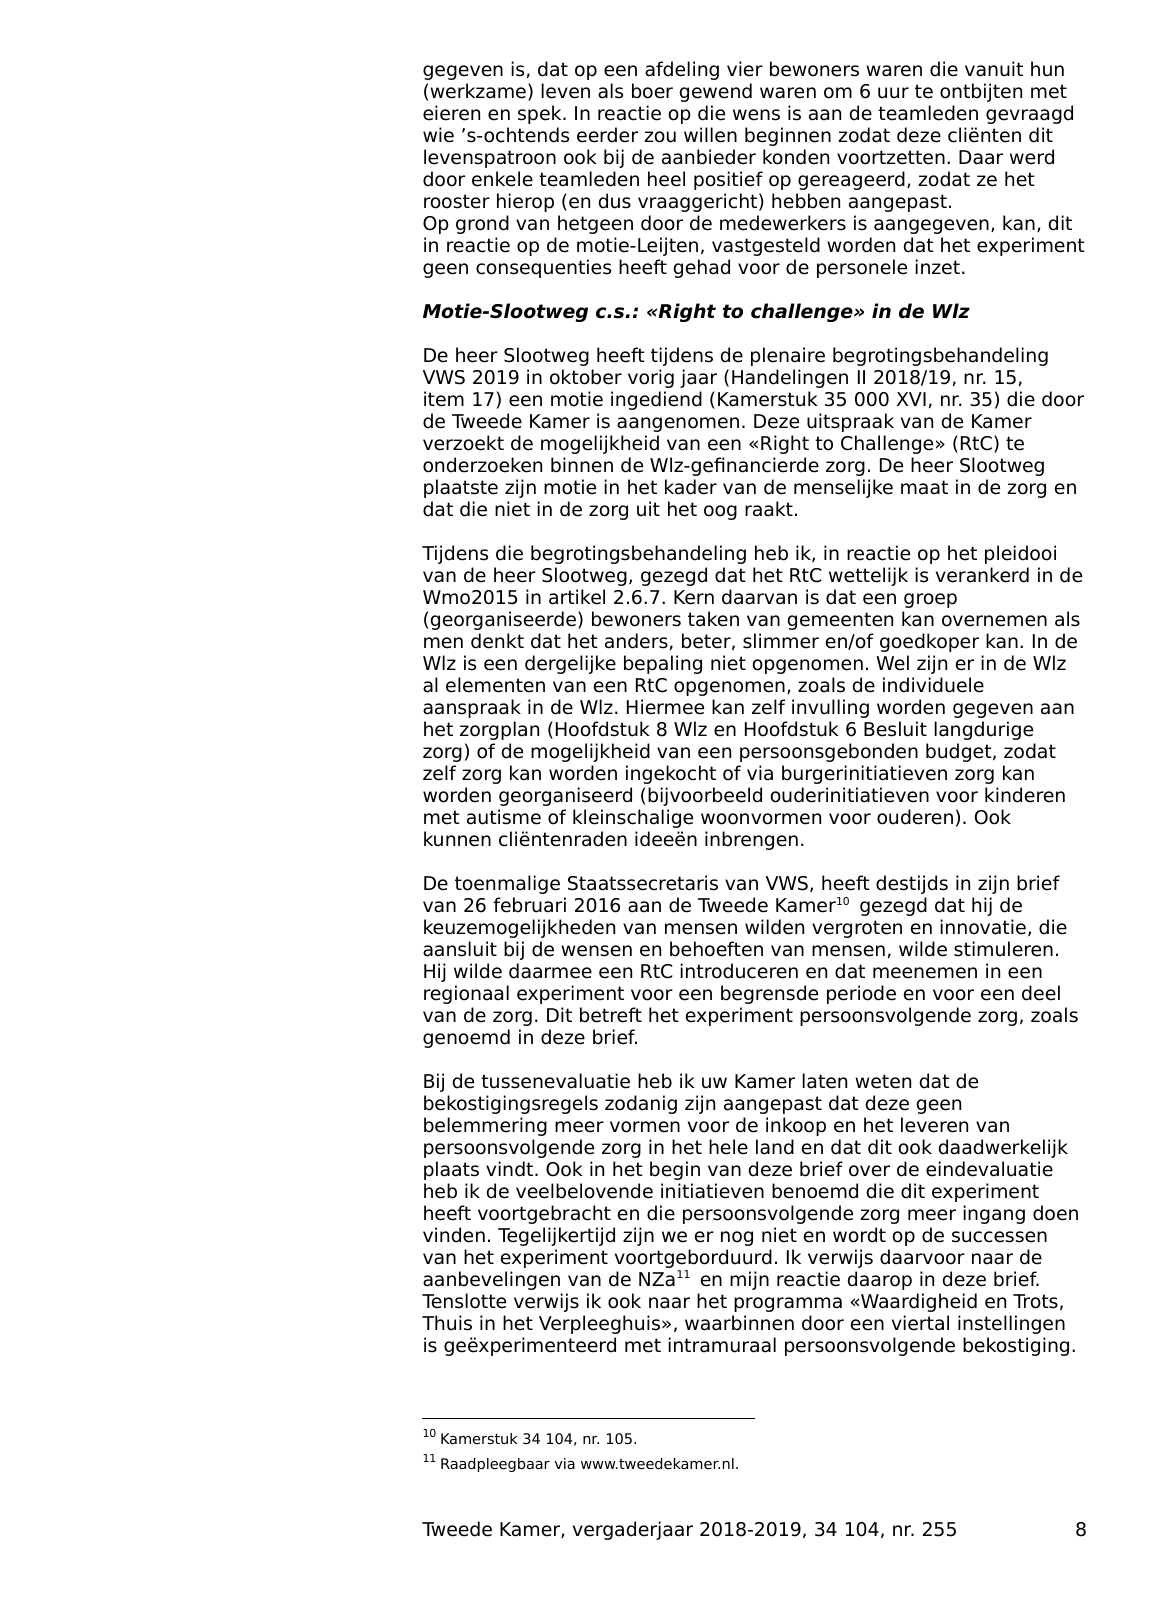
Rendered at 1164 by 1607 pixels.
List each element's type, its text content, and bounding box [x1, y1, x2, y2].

text Bij de tussenevaluatie heb ik uw Kamer laten weten dat de bekostigingsregels zodanig zijn aangepast dat deze geen belemmering meer vormen voor de inkoop en het leveren van persoonsvolgende zorg in het hele land en dat dit ook daadwerkelijk plaats vindt. Ook in het begin van deze brief over de eindevaluatie heb ik de veelbelovende initiatieven benoemd die dit experiment heeft voortgebracht en die persoonsvolgende zorg meer ingang doen vinden. Tegelijkertijd zijn we er nog niet en wordt op de successen van het experiment voortgeborduurd. Ik verwijs daarvoor naar de aanbevelingen van de NZa en mijn reactie daarop in deze brief. Tenslotte verwijs ik ook naar het programma «Waardigheid en Trots, Thuis in het Verpleeghuis», waarbinnen door een viertal instellingen is geëxperimenteerd met intramuraal persoonsvolgende bekostiging. [422, 1071, 1087, 1357]
text Kamerstuk 34 104, nr. 105. [422, 1427, 1087, 1449]
text gegeven is, dat op een afdeling vier bewoners waren die vanuit hun (werkzame) leven als boer gewend waren om 6 uur te ontbijten met eieren en spek. In reactie op die wens is aan de teamleden gevraagd wie ’s-ochtends eerder zou willen beginnen zodat deze cliënten dit levenspatroon ook bij de aanbieder konden voortzetten. Daar werd door enkele teamleden heel positief op gereageerd, zodat ze het rooster hierop (en dus vraaggericht) hebben aangepast. [422, 59, 1087, 213]
text De toenmalige Staatssecretaris van VWS, heeft destijds in zijn brief van 26 februari 2016 aan de Tweede Kamer gezegd dat hij de keuzemogelijkheden van mensen wilden vergroten en innovatie, die aansluit bij de wensen en behoeften van mensen, wilde stimuleren. Hij wilde daarmee een RtC introduceren en dat meenemen in een regionaal experiment voor een begrensde periode en voor een deel van de zorg. Dit betreft het experiment persoonsvolgende zorg, zoals genoemd in deze brief. [422, 873, 1087, 1049]
subtitle Motie-Slootweg c.s.: «Right to challenge» in de Wlz [422, 301, 1087, 323]
text Tijdens die begrotingsbehandeling heb ik, in reactie op het pleidooi van de heer Slootweg, gezegd dat het RtC wettelijk is verankerd in de Wmo2015 in artikel 2.6.7. Kern daarvan is dat een groep (georganiseerde) bewoners taken van gemeenten kan overnemen als men denkt dat het anders, beter, slimmer en/of goedkoper kan. In de Wlz is een dergelijke bepaling niet opgenomen. Wel zijn er in de Wlz al elementen van een RtC opgenomen, zoals de individuele aanspraak in de Wlz. Hiermee kan zelf invulling worden gegeven aan het zorgplan (Hoofdstuk 8 Wlz en Hoofdstuk 6 Besluit langdurige zorg) of de mogelijkheid van een persoonsgebonden budget, zodat zelf zorg kan worden ingekocht of via burgerinitiatieven zorg kan worden georganiseerd (bijvoorbeeld ouderinitiatieven voor kinderen met autisme of kleinschalige woonvormen voor ouderen). Ook kunnen cliëntenraden ideeën inbrengen. [422, 543, 1087, 851]
text De heer Slootweg heeft tijdens de plenaire begrotingsbehandeling VWS 2019 in oktober vorig jaar (Handelingen II 2018/19, nr. 15, item 17) een motie ingediend (Kamerstuk 35 000 XVI, nr. 35) die door de Tweede Kamer is aangenomen. Deze uitspraak van de Kamer verzoekt de mogelijkheid van een «Right to Challenge» (RtC) te onderzoeken binnen de Wlz-gefinancierde zorg. De heer Slootweg plaatste zijn motie in het kader van de menselijke maat in de zorg en dat die niet in de zorg uit het oog raakt. [422, 345, 1087, 521]
text Op grond van hetgeen door de medewerkers is aangegeven, kan, dit in reactie op de motie-Leijten, vastgesteld worden dat het experiment geen consequenties heeft gehad voor de personele inzet. [422, 213, 1087, 279]
text Raadpleegbaar via www.tweedekamer.nl. [422, 1452, 1087, 1474]
